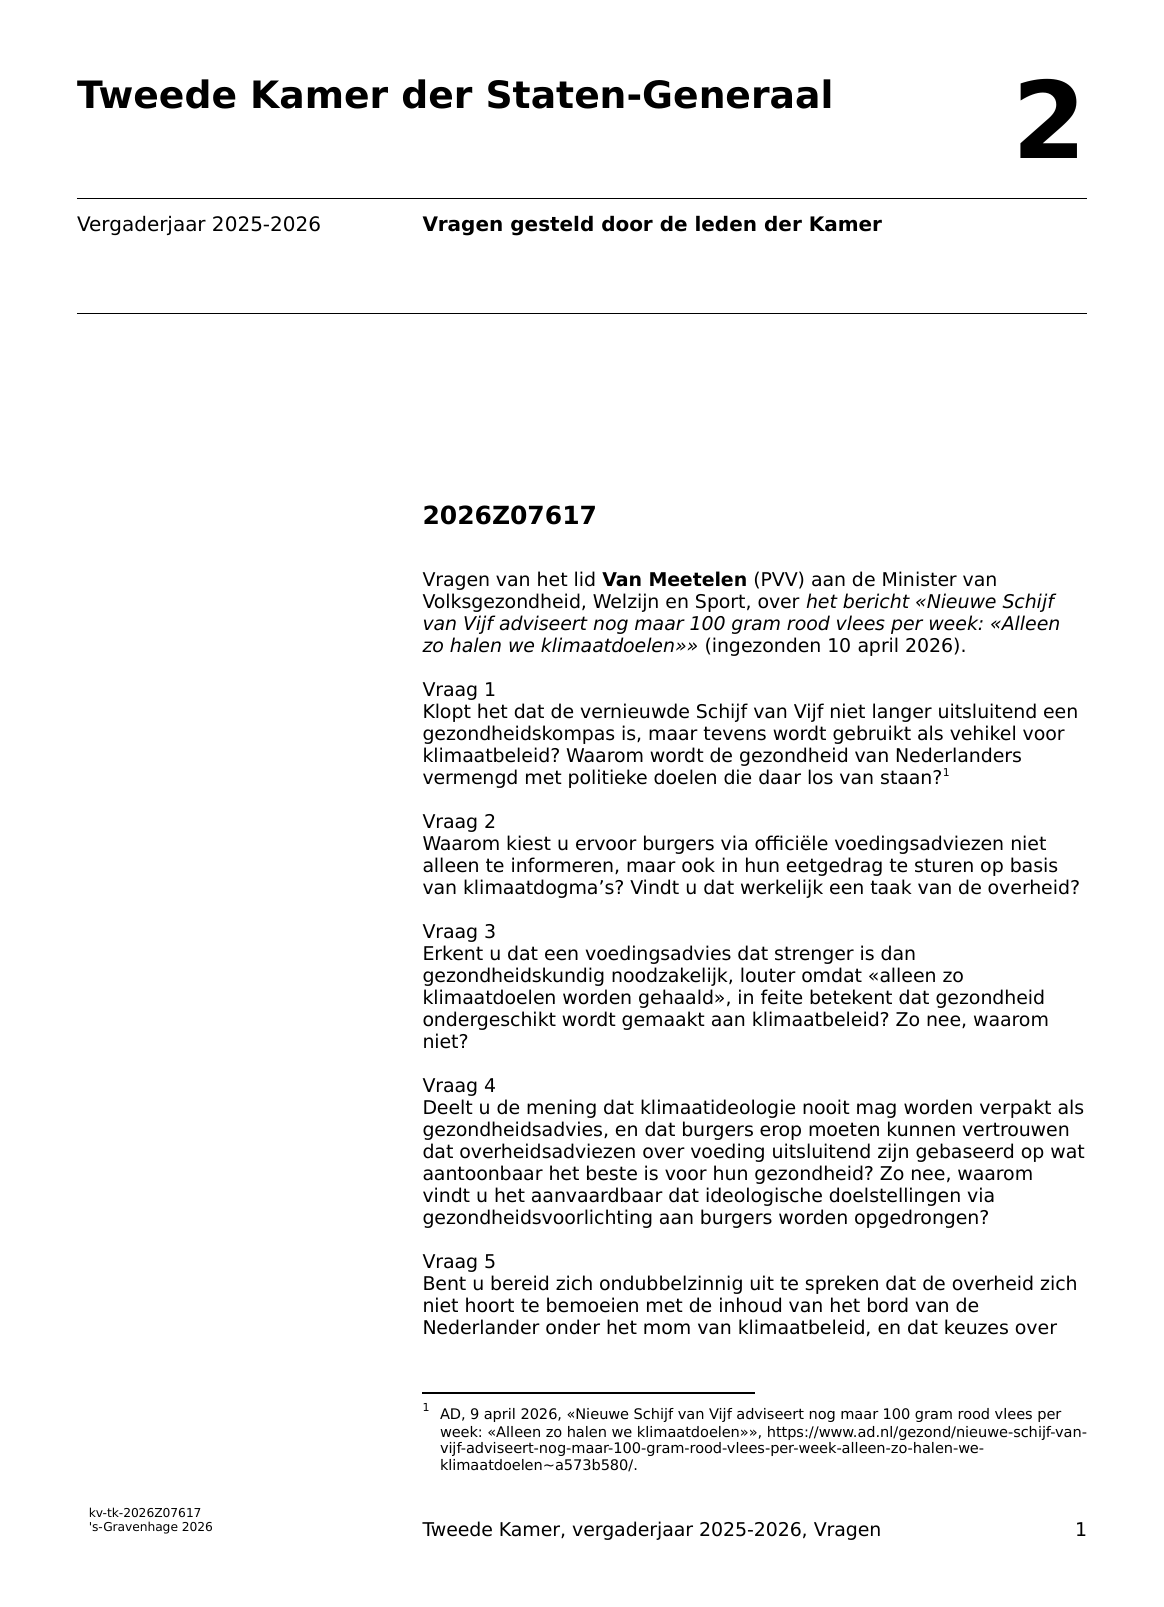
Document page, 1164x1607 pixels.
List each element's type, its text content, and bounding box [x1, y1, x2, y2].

text kv-tk-2026Z07617 [88, 1506, 323, 1520]
text Vraag 4 [422, 1075, 1087, 1097]
text 's-Gravenhage 2026 [88, 1520, 323, 1534]
text Vraag 1 [422, 679, 1087, 701]
text Deelt u de mening dat klimaatideologie nooit mag worden verpakt als gezondheidsadvies, en dat burgers erop moeten kunnen vertrouwen dat overheidsadviezen over voeding uitsluitend zijn gebaseerd op wat aantoonbaar het beste is voor hun gezondheid? Zo nee, waarom vindt u het aanvaardbaar dat ideologische doelstellingen via gezondheidsvoorlichting aan burgers worden opgedrongen? [422, 1097, 1087, 1229]
text Bent u bereid zich ondubbelzinnig uit te spreken dat de overheid zich niet hoort te bemoeien met de inhoud van het bord van de Nederlander onder het mom van klimaatbeleid, en dat keuzes over [422, 1273, 1087, 1339]
table_header 2 [886, 59, 1087, 198]
text AD, 9 april 2026, «Nieuwe Schijf van Vijf adviseert nog maar 100 gram rood vlees per week: «Alleen zo halen we klimaatdoelen»», https://www.ad.nl/gezond/nieuwe-schijf-van-vijf-adviseert-nog-maar-100-gram-rood-vlees-per-week-alleen-zo-halen-we-klimaatdoelen~a573b580/. [422, 1402, 1087, 1474]
text Vraag 2 [422, 811, 1087, 833]
table_header Tweede Kamer der Staten-Generaal [77, 59, 886, 198]
text Vragen van het lid Van Meetelen (PVV) aan de Minister van Volksgezondheid, Welzijn en Sport, over het bericht «Nieuwe Schijf van Vijf adviseert nog maar 100 gram rood vlees per week: «Alleen zo halen we klimaatdoelen»» (ingezonden 10 april 2026). [422, 569, 1087, 657]
text Klopt het dat de vernieuwde Schijf van Vijf niet langer uitsluitend een gezondheidskompas is, maar tevens wordt gebruikt als vehikel voor klimaatbeleid? Waarom wordt de gezondheid van Nederlanders vermengd met politieke doelen die daar los van staan? [422, 701, 1087, 789]
table_cell Vergaderjaar 2025-2026 [77, 199, 422, 313]
text Waarom kiest u ervoor burgers via officiële voedingsadviezen niet alleen te informeren, maar ook in hun eetgedrag te sturen op basis van klimaatdogma’s? Vindt u dat werkelijk een taak van de overheid? [422, 833, 1087, 899]
table_cell Vragen gesteld door de leden der Kamer [422, 199, 1087, 313]
text Vraag 5 [422, 1251, 1087, 1273]
text 2026Z07617 [422, 501, 1087, 531]
text Vraag 3 [422, 921, 1087, 943]
text Erkent u dat een voedingsadvies dat strenger is dan gezondheidskundig noodzakelijk, louter omdat «alleen zo klimaatdoelen worden gehaald», in feite betekent dat gezondheid ondergeschikt wordt gemaakt aan klimaatbeleid? Zo nee, waarom niet? [422, 943, 1087, 1053]
